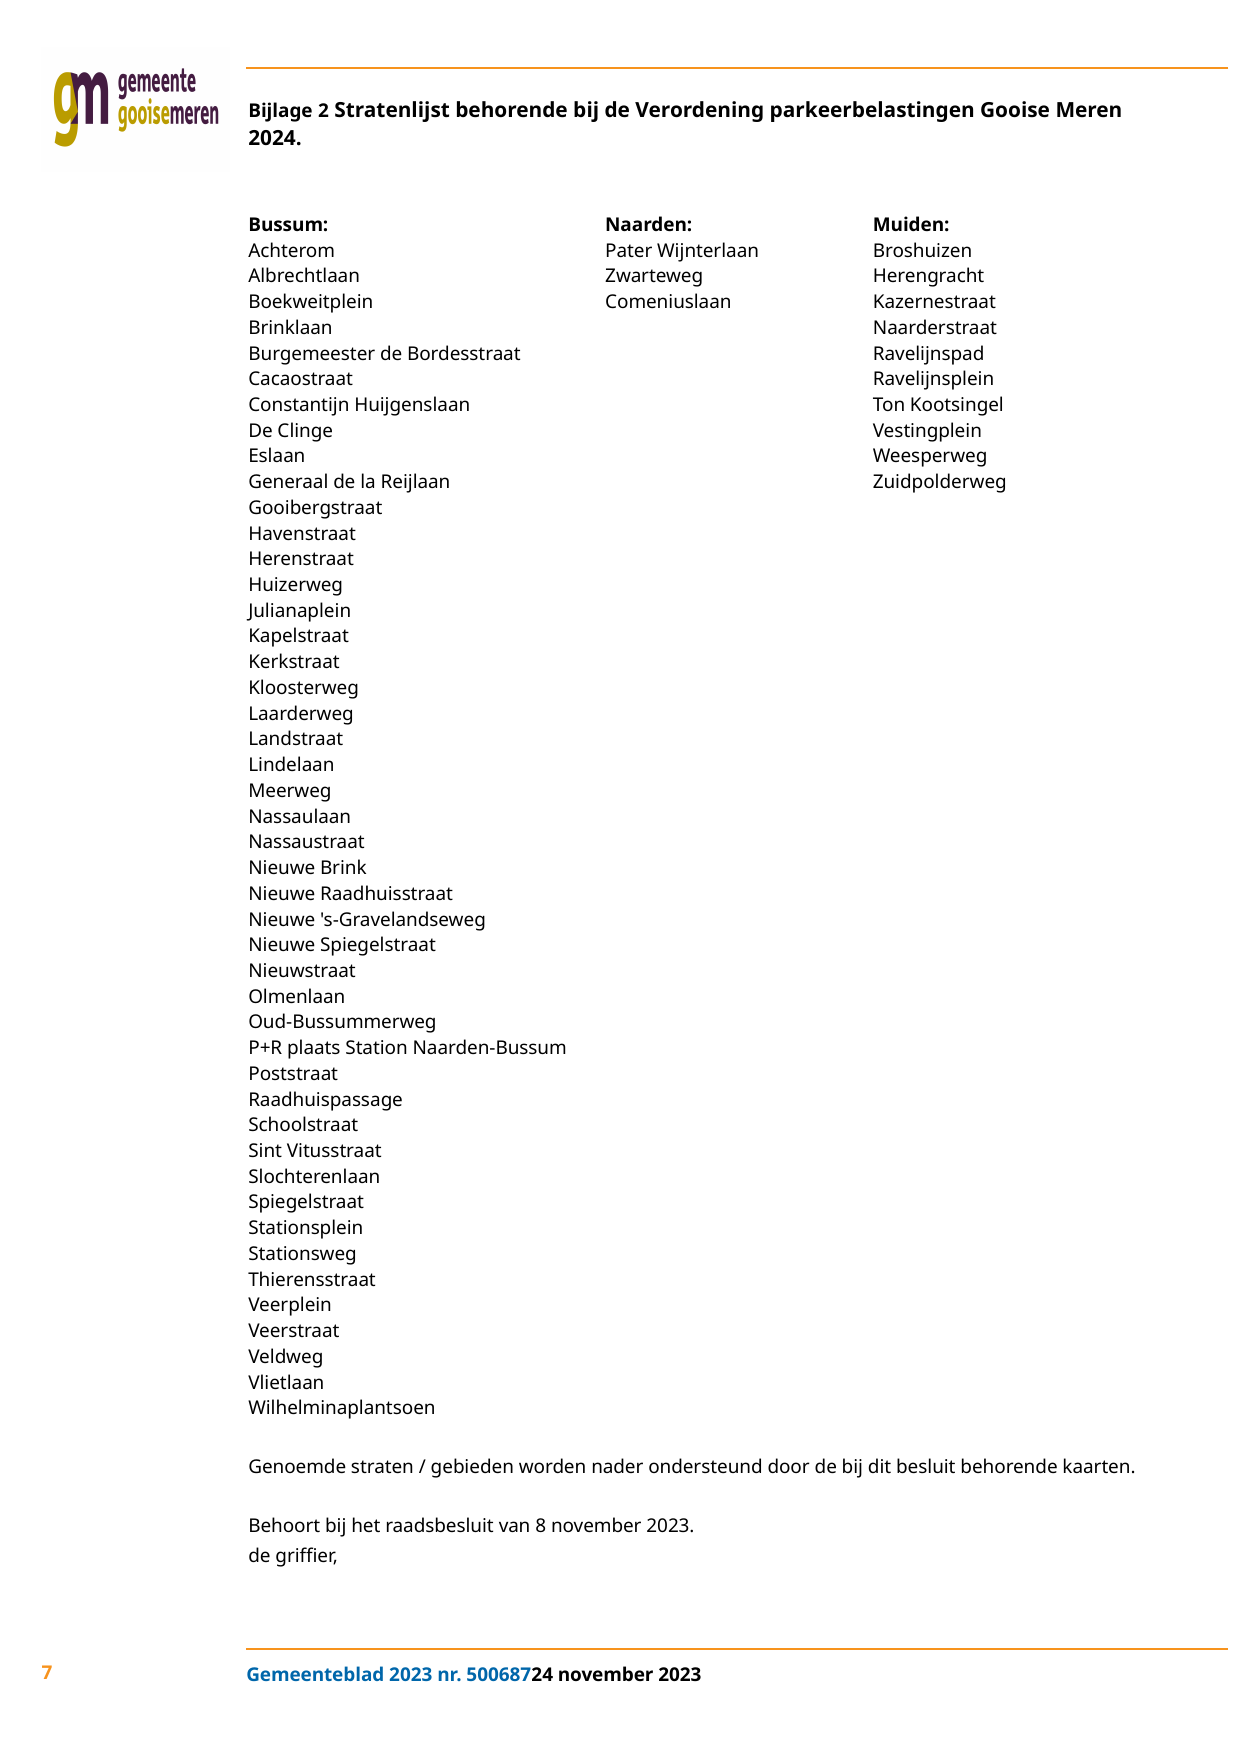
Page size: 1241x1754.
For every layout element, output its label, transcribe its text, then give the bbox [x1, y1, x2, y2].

table_cell Kapelstraat [248, 623, 605, 648]
table_cell Burgemeester de Bordesstraat [248, 340, 605, 365]
table_cell [873, 1369, 1152, 1394]
table_cell Oud-Bussummerweg [248, 1009, 605, 1034]
table_cell [873, 726, 1152, 751]
table_cell [605, 443, 873, 468]
table_cell Nieuwe Spiegelstraat [248, 931, 605, 957]
table_cell Olmenlaan [248, 983, 605, 1009]
picture [41, 47, 231, 172]
table_cell [873, 674, 1152, 700]
table_cell [605, 1189, 873, 1214]
table_cell [873, 1163, 1152, 1189]
table_cell [605, 520, 873, 546]
table_header Muiden: [873, 211, 1152, 237]
table_cell [873, 777, 1152, 803]
table_cell [605, 906, 873, 931]
table_cell [605, 1112, 873, 1137]
table_cell [605, 1292, 873, 1317]
table_cell [873, 829, 1152, 854]
table_cell De Clinge [248, 417, 605, 443]
table_cell [605, 1060, 873, 1086]
table_cell Wilhelminaplantsoen [248, 1395, 605, 1420]
table_cell Spiegelstraat [248, 1189, 605, 1214]
table_cell [873, 880, 1152, 906]
table_cell [605, 674, 873, 700]
table_cell [873, 1318, 1152, 1343]
table_cell [873, 649, 1152, 674]
table_cell [873, 906, 1152, 931]
table_cell Havenstraat [248, 520, 605, 546]
table_cell [605, 468, 873, 494]
table_cell [605, 983, 873, 1009]
table_cell Ravelijnspad [873, 340, 1152, 365]
table_cell [605, 597, 873, 623]
table_cell [873, 1034, 1152, 1060]
table_cell Boekweitplein [248, 288, 605, 314]
table_cell Constantijn Huijgenslaan [248, 391, 605, 417]
table_cell Comeniuslaan [605, 288, 873, 314]
table_cell [873, 1009, 1152, 1034]
table_cell [605, 391, 873, 417]
table_cell [873, 854, 1152, 880]
table_cell Cacaostraat [248, 365, 605, 391]
table_cell Broshuizen [873, 237, 1152, 262]
table_cell [605, 726, 873, 751]
table_cell Brinklaan [248, 314, 605, 340]
table_cell Poststraat [248, 1060, 605, 1086]
table_cell Albrechtlaan [248, 263, 605, 288]
table_cell [605, 1240, 873, 1266]
table_cell [873, 1240, 1152, 1266]
table_cell [605, 546, 873, 571]
table_cell [605, 494, 873, 520]
table_cell [605, 1137, 873, 1163]
table_cell [873, 623, 1152, 648]
table_cell [873, 1343, 1152, 1369]
table_cell Nieuwe Brink [248, 854, 605, 880]
table_cell Pater Wijnterlaan [605, 237, 873, 262]
table_cell Weesperweg [873, 443, 1152, 468]
table_cell [873, 957, 1152, 983]
table_cell Ton Kootsingel [873, 391, 1152, 417]
table_cell Achterom [248, 237, 605, 262]
table_cell [605, 1215, 873, 1240]
table_cell [873, 494, 1152, 520]
table_cell Veldweg [248, 1343, 605, 1369]
table_cell [605, 854, 873, 880]
table_cell [605, 1395, 873, 1420]
table_cell [873, 597, 1152, 623]
table_cell Herenstraat [248, 546, 605, 571]
table_cell [605, 623, 873, 648]
table_cell [873, 1292, 1152, 1317]
table_cell Stationsweg [248, 1240, 605, 1266]
table_cell Nassaustraat [248, 829, 605, 854]
table_header Bussum: [248, 211, 605, 237]
table_cell [873, 1266, 1152, 1292]
table_cell Nieuwstraat [248, 957, 605, 983]
table_cell [605, 340, 873, 365]
table_cell [873, 1189, 1152, 1214]
table_cell [605, 1343, 873, 1369]
table_cell Lindelaan [248, 751, 605, 777]
table_cell [873, 1137, 1152, 1163]
table_cell P+R plaats Station Naarden-Bussum [248, 1034, 605, 1060]
table_cell Nassaulaan [248, 803, 605, 828]
table_cell [873, 571, 1152, 597]
table_cell [605, 700, 873, 726]
table_cell Kerkstraat [248, 649, 605, 674]
table_cell Generaal de la Reijlaan [248, 468, 605, 494]
table_cell [605, 1369, 873, 1394]
table_cell Sint Vitusstraat [248, 1137, 605, 1163]
table_cell [873, 931, 1152, 957]
table_cell [605, 1034, 873, 1060]
table_cell [873, 803, 1152, 828]
table_cell Thierensstraat [248, 1266, 605, 1292]
table_cell Meerweg [248, 777, 605, 803]
table_cell [605, 571, 873, 597]
table_cell Huizerweg [248, 571, 605, 597]
table_cell [605, 417, 873, 443]
table_cell [605, 1318, 873, 1343]
table_cell [605, 803, 873, 828]
table_cell [873, 1215, 1152, 1240]
table_cell [605, 1163, 873, 1189]
table_cell Nieuwe 's-Gravelandseweg [248, 906, 605, 931]
text de griffier, [248, 1542, 1152, 1568]
table_cell Kazernestraat [873, 288, 1152, 314]
table_cell Nieuwe Raadhuisstraat [248, 880, 605, 906]
table_cell Julianaplein [248, 597, 605, 623]
text Behoort bij het raadsbesluit van 8 november 2023. [248, 1512, 1152, 1538]
table_cell Laarderweg [248, 700, 605, 726]
table_cell [605, 365, 873, 391]
table_cell Kloosterweg [248, 674, 605, 700]
table_cell [873, 546, 1152, 571]
table_cell Veerstraat [248, 1318, 605, 1343]
table_cell [605, 777, 873, 803]
table_cell [873, 1060, 1152, 1086]
table_cell Zwarteweg [605, 263, 873, 288]
table_cell [605, 314, 873, 340]
table_cell Veerplein [248, 1292, 605, 1317]
table_cell [605, 1009, 873, 1034]
table_cell Slochterenlaan [248, 1163, 605, 1189]
table_cell [873, 1112, 1152, 1137]
table_cell [605, 931, 873, 957]
table_cell [605, 751, 873, 777]
table_cell [605, 1086, 873, 1112]
table_cell Naarderstraat [873, 314, 1152, 340]
table_cell Ravelijnsplein [873, 365, 1152, 391]
table_cell Zuidpolderweg [873, 468, 1152, 494]
table_cell Schoolstraat [248, 1112, 605, 1137]
table_cell Vestingplein [873, 417, 1152, 443]
text Bijlage 2 Stratenlijst behorende bij de Verordening parkeerbelastingen Gooise Meren 2024. [248, 95, 1152, 152]
table_cell [873, 1086, 1152, 1112]
table_cell [873, 983, 1152, 1009]
table_cell [873, 1395, 1152, 1420]
table_cell [605, 880, 873, 906]
table_cell Vlietlaan [248, 1369, 605, 1394]
text Genoemde straten / gebieden worden nader ondersteund door de bij dit besluit behorende kaarten. [248, 1453, 1152, 1479]
table_cell [605, 649, 873, 674]
table_cell Landstraat [248, 726, 605, 751]
table_cell [605, 1266, 873, 1292]
table_cell [873, 520, 1152, 546]
table_cell [873, 751, 1152, 777]
table_cell [605, 957, 873, 983]
table_cell [605, 829, 873, 854]
table_header Naarden: [605, 211, 873, 237]
table_cell Raadhuispassage [248, 1086, 605, 1112]
table_cell [873, 700, 1152, 726]
table_cell Gooibergstraat [248, 494, 605, 520]
table_cell Stationsplein [248, 1215, 605, 1240]
table_cell Herengracht [873, 263, 1152, 288]
table_cell Eslaan [248, 443, 605, 468]
